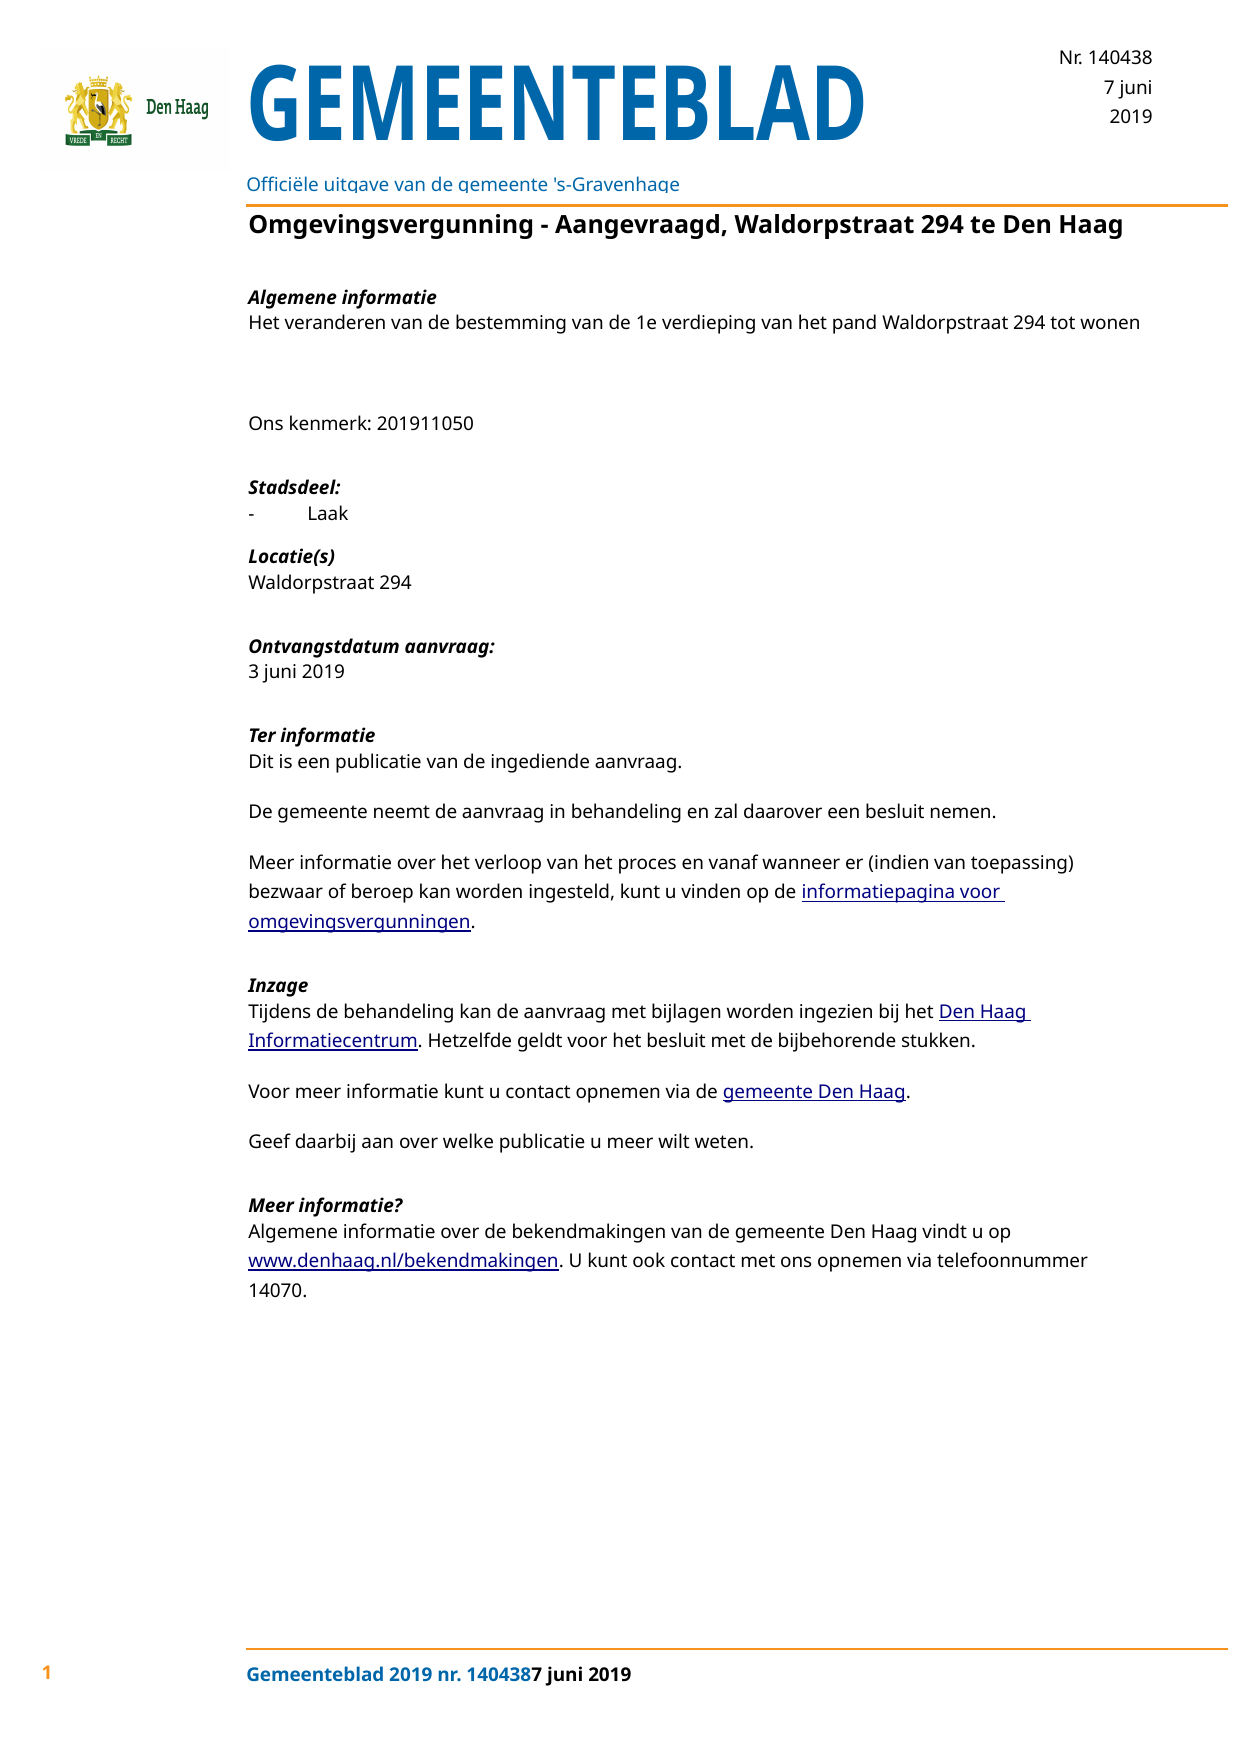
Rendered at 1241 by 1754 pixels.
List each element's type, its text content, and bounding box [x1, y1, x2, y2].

text Ter informatie [248, 723, 1152, 748]
text Algemene informatie over de bekendmakingen van de gemeente Den Haag vindt u op www.denhaag.nl/bekendmakingen. U kunt ook contact met ons opnemen via telefoonnummer 14070. [248, 1218, 1152, 1303]
text Algemene informatie [248, 284, 1152, 309]
text Voor meer informatie kunt u contact opnemen via de gemeente Den Haag. [248, 1078, 1152, 1104]
text Locatie(s) [248, 543, 1152, 569]
text 3 juni 2019 [248, 659, 1152, 684]
text Omgevingsvergunning - Aangevraagd, Waldorpstraat 294 te Den Haag [248, 207, 1152, 241]
text De gemeente neemt de aanvraag in behandeling en zal daarover een besluit nemen. [248, 799, 1152, 824]
text Geef daarbij aan over welke publicatie u meer wilt weten. [248, 1128, 1152, 1154]
text Meer informatie? [248, 1192, 1152, 1218]
text Tijdens de behandeling kan de aanvraag met bijlagen worden ingezien bij het Den Haag Informatiecentrum. Hetzelfde geldt voor het besluit met de bijbehorende stukken. [248, 998, 1152, 1053]
text Waldorpstraat 294 [248, 569, 1152, 595]
text Ons kenmerk: 201911050 [248, 410, 1152, 436]
text Ontvangstdatum aanvraag: [248, 633, 1152, 659]
text Dit is een publicatie van de ingediende aanvraag. [248, 748, 1152, 774]
text Het veranderen van de bestemming van de 1e verdieping van het pand Waldorpstraat 294 tot wonen [248, 309, 1152, 335]
text Meer informatie over het verloop van het proces en vanaf wanneer er (indien van toepassing) bezwaar of beroep kan worden ingesteld, kunt u vinden op de informatiepagina voor omgevingsvergunningen. [248, 849, 1152, 934]
text Stadsdeel: [248, 474, 1152, 500]
list Laak [248, 500, 1152, 526]
picture [41, 47, 231, 172]
text Inzage [248, 972, 1152, 998]
